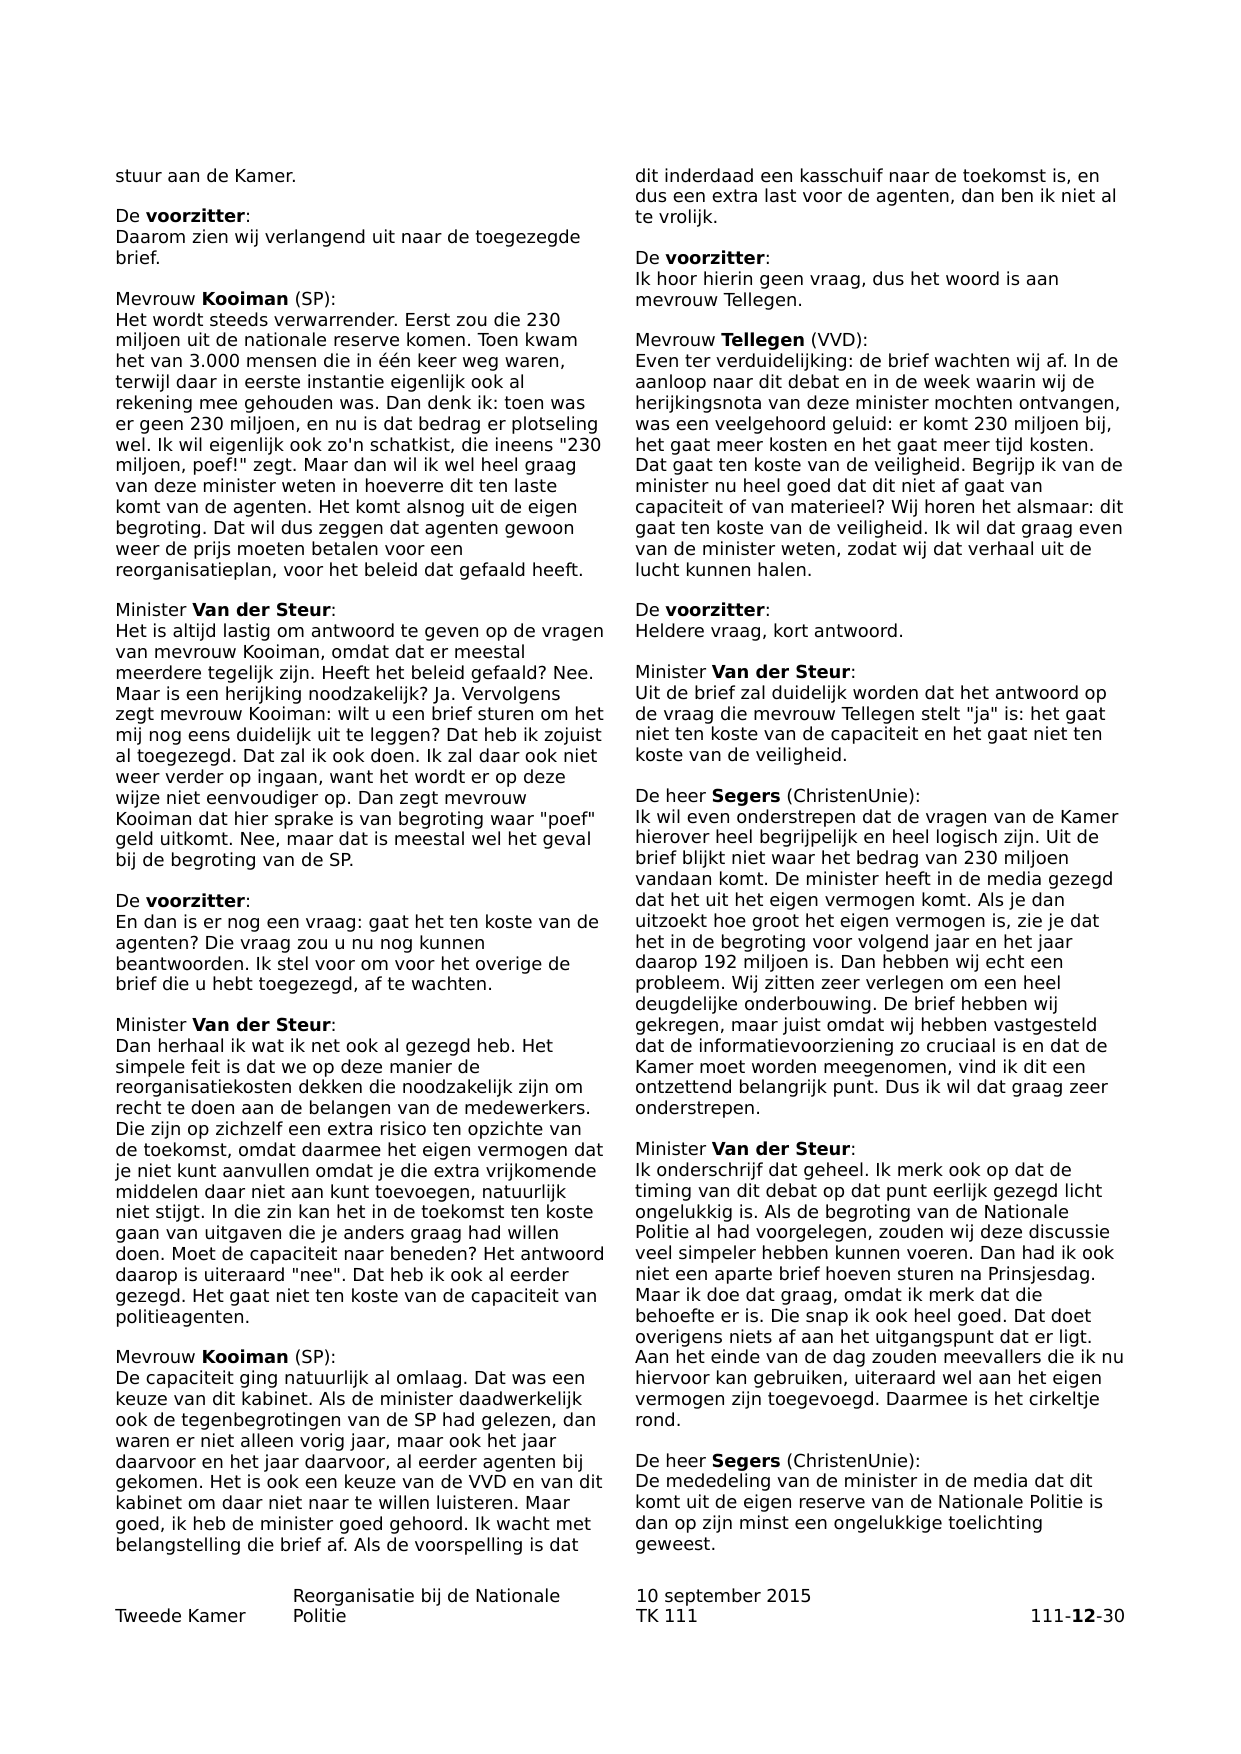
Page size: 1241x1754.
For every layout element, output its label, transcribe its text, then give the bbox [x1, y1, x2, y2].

text De heer Segers (ChristenUnie): [635, 1451, 1125, 1471]
text De voorzitter: [115, 206, 605, 227]
text De heer Segers (ChristenUnie): [635, 786, 1125, 806]
text Minister Van der Steur: [115, 1015, 605, 1036]
text Heldere vraag, kort antwoord. [635, 621, 1125, 642]
text Ik hoor hierin geen vraag, dus het woord is aan mevrouw Tellegen. [635, 268, 1125, 310]
text Ik wil even onderstrepen dat de vragen van de Kamer hierover heel begrijpelijk en heel logisch zijn. Uit de brief blijkt niet waar het bedrag van 230 miljoen vandaan komt. De minister heeft in de media gezegd dat het uit het eigen vermogen komt. Als je dan uitzoekt hoe groot het eigen vermogen is, zie je dat het in de begroting voor volgend jaar en het jaar daarop 192 miljoen is. Dan hebben wij echt een probleem. Wij zitten zeer verlegen om een heel deugdelijke onderbouwing. De brief hebben wij gekregen, maar juist omdat wij hebben vastgesteld dat de informatievoorziening zo cruciaal is en dat de Kamer moet worden meegenomen, vind ik dit een ontzettend belangrijk punt. Dus ik wil dat graag zeer onderstrepen. [635, 806, 1125, 1119]
text De voorzitter: [635, 600, 1125, 621]
text Minister Van der Steur: [635, 1139, 1125, 1160]
text De capaciteit ging natuurlijk al omlaag. Dat was een keuze van dit kabinet. Als de minister daadwerkelijk ook de tegenbegrotingen van de SP had gelezen, dan waren er niet alleen vorig jaar, maar ook het jaar daarvoor en het jaar daarvoor, al eerder agenten bij gekomen. Het is ook een keuze van de VVD en van dit kabinet om daar niet naar te willen luisteren. Maar goed, ik heb de minister goed gehoord. Ik wacht met belangstelling die brief af. Als de voorspelling is dat [115, 1368, 605, 1556]
text Minister Van der Steur: [115, 600, 605, 621]
text De voorzitter: [635, 248, 1125, 268]
text Ik onderschrijf dat geheel. Ik merk ook op dat de timing van dit debat op dat punt eerlijk gezegd licht ongelukkig is. Als de begroting van de Nationale Politie al had voorgelegen, zouden wij deze discussie veel simpeler hebben kunnen voeren. Dan had ik ook niet een aparte brief hoeven sturen na Prinsjesdag. Maar ik doe dat graag, omdat ik merk dat die behoefte er is. Die snap ik ook heel goed. Dat doet overigens niets af aan het uitgangspunt dat er ligt. Aan het einde van de dag zouden meevallers die ik nu hiervoor kan gebruiken, uiteraard wel aan het eigen vermogen zijn toegevoegd. Daarmee is het cirkeltje rond. [635, 1160, 1125, 1431]
text Mevrouw Kooiman (SP): [115, 288, 605, 309]
text Dan herhaal ik wat ik net ook al gezegd heb. Het simpele feit is dat we op deze manier de reorganisatiekosten dekken die noodzakelijk zijn om recht te doen aan de belangen van de medewerkers. Die zijn op zichzelf een extra risico ten opzichte van de toekomst, omdat daarmee het eigen vermogen dat je niet kunt aanvullen omdat je die extra vrijkomende middelen daar niet aan kunt toevoegen, natuurlijk niet stijgt. In die zin kan het in de toekomst ten koste gaan van uitgaven die je anders graag had willen doen. Moet de capaciteit naar beneden? Het antwoord daarop is uiteraard "nee". Dat heb ik ook al eerder gezegd. Het gaat niet ten koste van de capaciteit van politieagenten. [115, 1036, 605, 1327]
text Het wordt steeds verwarrender. Eerst zou die 230 miljoen uit de nationale reserve komen. Toen kwam het van 3.000 mensen die in één keer weg waren, terwijl daar in eerste instantie eigenlijk ook al rekening mee gehouden was. Dan denk ik: toen was er geen 230 miljoen, en nu is dat bedrag er plotseling wel. Ik wil eigenlijk ook zo'n schatkist, die ineens "230 miljoen, poef!" zegt. Maar dan wil ik wel heel graag van deze minister weten in hoeverre dit ten laste komt van de agenten. Het komt alsnog uit de eigen begroting. Dat wil dus zeggen dat agenten gewoon weer de prijs moeten betalen voor een reorganisatieplan, voor het beleid dat gefaald heeft. [115, 309, 605, 580]
text Het is altijd lastig om antwoord te geven op de vragen van mevrouw Kooiman, omdat dat er meestal meerdere tegelijk zijn. Heeft het beleid gefaald? Nee. Maar is een herijking noodzakelijk? Ja. Vervolgens zegt mevrouw Kooiman: wilt u een brief sturen om het mij nog eens duidelijk uit te leggen? Dat heb ik zojuist al toegezegd. Dat zal ik ook doen. Ik zal daar ook niet weer verder op ingaan, want het wordt er op deze wijze niet eenvoudiger op. Dan zegt mevrouw Kooiman dat hier sprake is van begroting waar "poef" geld uitkomt. Nee, maar dat is meestal wel het geval bij de begroting van de SP. [115, 621, 605, 871]
text En dan is er nog een vraag: gaat het ten koste van de agenten? Die vraag zou u nu nog kunnen beantwoorden. Ik stel voor om voor het overige de brief die u hebt toegezegd, af te wachten. [115, 912, 605, 995]
text Even ter verduidelijking: de brief wachten wij af. In de aanloop naar dit debat en in de week waarin wij de herijkingsnota van deze minister mochten ontvangen, was een veelgehoord geluid: er komt 230 miljoen bij, het gaat meer kosten en het gaat meer tijd kosten. Dat gaat ten koste van de veiligheid. Begrijp ik van de minister nu heel goed dat dit niet af gaat van capaciteit of van materieel? Wij horen het alsmaar: dit gaat ten koste van de veiligheid. Ik wil dat graag even van de minister weten, zodat wij dat verhaal uit de lucht kunnen halen. [635, 351, 1125, 580]
text Minister Van der Steur: [635, 662, 1125, 682]
text dit inderdaad een kasschuif naar de toekomst is, en dus een extra last voor de agenten, dan ben ik niet al te vrolijk. [635, 165, 1125, 228]
text Mevrouw Tellegen (VVD): [635, 330, 1125, 351]
text Uit de brief zal duidelijk worden dat het antwoord op de vraag die mevrouw Tellegen stelt "ja" is: het gaat niet ten koste van de capaciteit en het gaat niet ten koste van de veiligheid. [635, 682, 1125, 766]
text De voorzitter: [115, 891, 605, 912]
text Mevrouw Kooiman (SP): [115, 1347, 605, 1368]
text stuur aan de Kamer. [115, 165, 605, 186]
text Daarom zien wij verlangend uit naar de toegezegde brief. [115, 227, 605, 268]
text De mededeling van de minister in de media dat dit komt uit de eigen reserve van de Nationale Politie is dan op zijn minst een ongelukkige toelichting geweest. [635, 1471, 1125, 1554]
